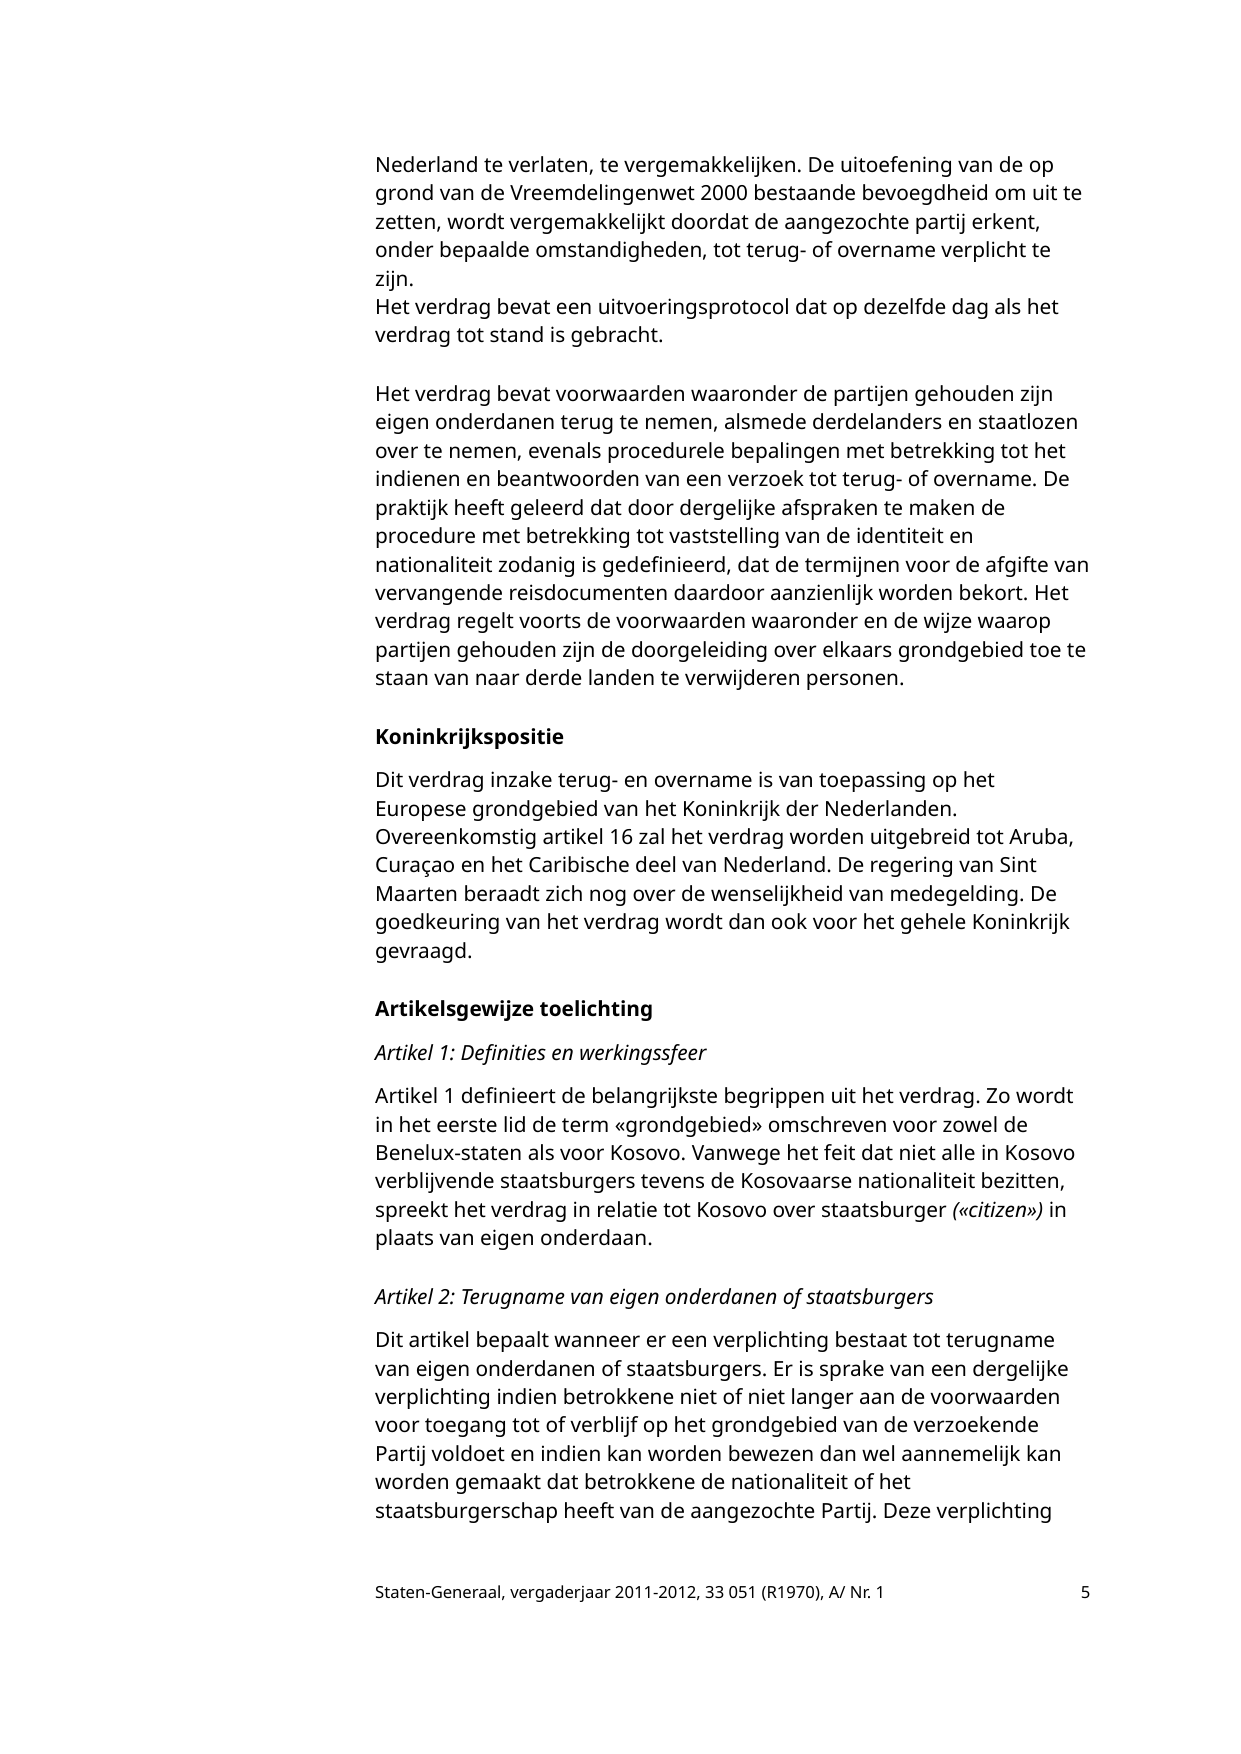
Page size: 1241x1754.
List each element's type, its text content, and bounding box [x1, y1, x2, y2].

text Artikel 1: Definities en werkingssfeer [375, 1038, 1090, 1066]
text Artikel 1 definieert de belangrijkste begrippen uit het verdrag. Zo wordt in het eerste lid de term «grondgebied» omschreven voor zowel de Benelux-staten als voor Kosovo. Vanwege het feit dat niet alle in Kosovo verblijvende staatsburgers tevens de Kosovaarse nationaliteit bezitten, spreekt het verdrag in relatie tot Kosovo over staatsburger («citizen») in plaats van eigen onderdaan. [375, 1081, 1090, 1252]
text Artikel 2: Terugname van eigen onderdanen of staatsburgers [375, 1282, 1090, 1310]
text Artikelsgewijze toelichting [375, 994, 1090, 1023]
text Dit artikel bepaalt wanneer er een verplichting bestaat tot terugname van eigen onderdanen of staatsburgers. Er is sprake van een dergelijke verplichting indien betrokkene niet of niet langer aan de voorwaarden voor toegang tot of verblijf op het grondgebied van de verzoekende Partij voldoet en indien kan worden bewezen dan wel aannemelijk kan worden gemaakt dat betrokkene de nationaliteit of het staatsburgerschap heeft van de aangezochte Partij. Deze verplichting [375, 1325, 1090, 1524]
text Het verdrag bevat een uitvoeringsprotocol dat op dezelfde dag als het verdrag tot stand is gebracht. [375, 292, 1090, 349]
text Nederland te verlaten, te vergemakkelijken. De uitoefening van de op grond van de Vreemdelingenwet 2000 bestaande bevoegdheid om uit te zetten, wordt vergemakkelijkt doordat de aangezochte partij erkent, onder bepaalde omstandigheden, tot terug- of overname verplicht te zijn. [375, 150, 1090, 292]
text Dit verdrag inzake terug- en overname is van toepassing op het Europese grondgebied van het Koninkrijk der Nederlanden. Overeenkomstig artikel 16 zal het verdrag worden uitgebreid tot Aruba, Curaçao en het Caribische deel van Nederland. De regering van Sint Maarten beraadt zich nog over de wenselijkheid van medegelding. De goedkeuring van het verdrag wordt dan ook voor het gehele Koninkrijk gevraagd. [375, 765, 1090, 964]
text Koninkrijkspositie [375, 722, 1090, 750]
text Het verdrag bevat voorwaarden waaronder de partijen gehouden zijn eigen onderdanen terug te nemen, alsmede derdelanders en staatlozen over te nemen, evenals procedurele bepalingen met betrekking tot het indienen en beantwoorden van een verzoek tot terug- of overname. De praktijk heeft geleerd dat door dergelijke afspraken te maken de procedure met betrekking tot vaststelling van de identiteit en nationaliteit zodanig is gedefinieerd, dat de termijnen voor de afgifte van vervangende reisdocumenten daardoor aanzienlijk worden bekort. Het verdrag regelt voorts de voorwaarden waaronder en de wijze waarop partijen gehouden zijn de doorgeleiding over elkaars grondgebied toe te staan van naar derde landen te verwijderen personen. [375, 379, 1090, 692]
